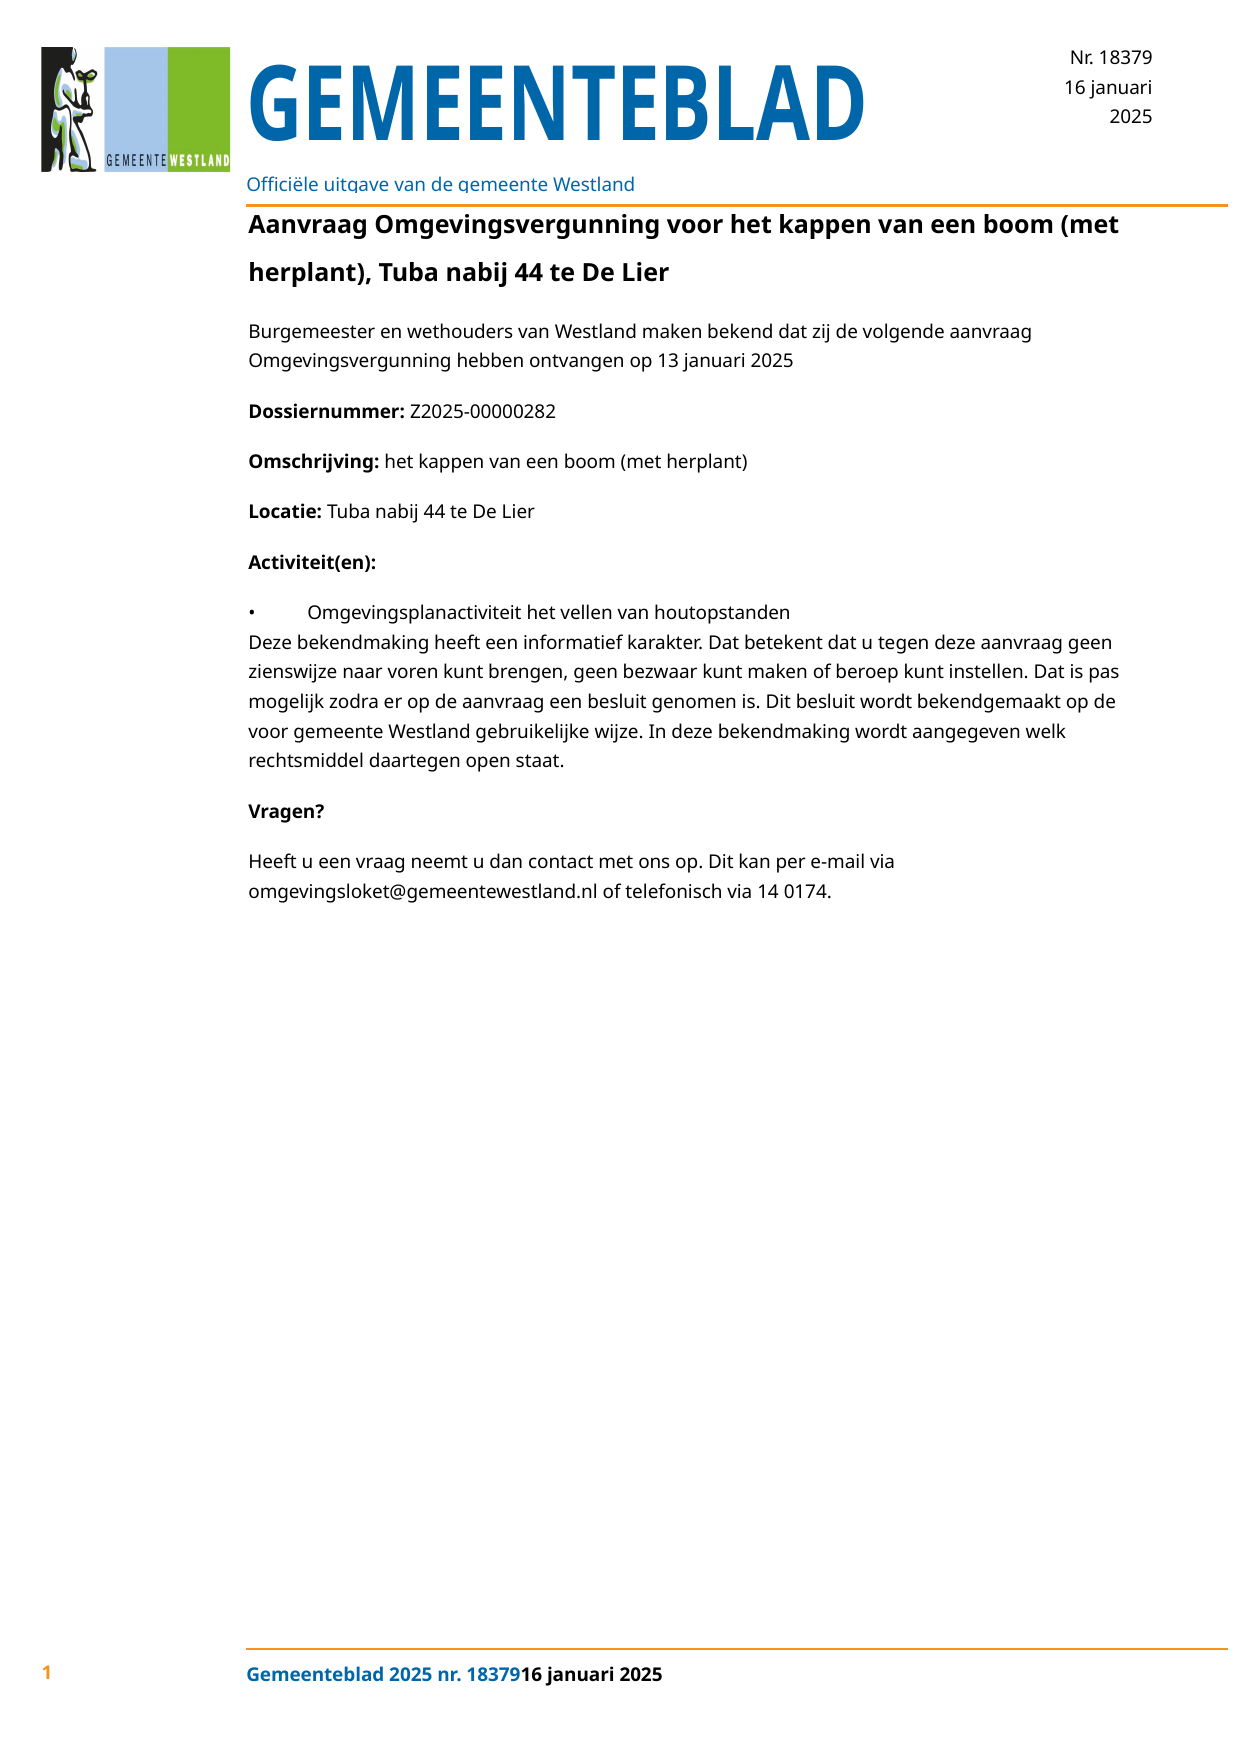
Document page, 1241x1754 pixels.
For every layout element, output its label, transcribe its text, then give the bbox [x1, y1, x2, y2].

text Deze bekendmaking heeft een informatief karakter. Dat betekent dat u tegen deze aanvraag geen zienswijze naar voren kunt brengen, geen bezwaar kunt maken of beroep kunt instellen. Dat is pas mogelijk zodra er op de aanvraag een besluit genomen is. Dit besluit wordt bekendgemaakt op de voor gemeente Westland gebruikelijke wijze. In deze bekendmaking wordt aangegeven welk rechtsmiddel daartegen open staat. [248, 629, 1152, 773]
text Locatie: Tuba nabij 44 te De Lier [248, 499, 1152, 524]
picture [41, 47, 231, 172]
text Vragen? [248, 798, 1152, 824]
text Aanvraag Omgevingsvergunning voor het kappen van een boom (met herplant), Tuba nabij 44 te De Lier [248, 207, 1152, 288]
text Burgemeester en wethouders van Westland maken bekend dat zij de volgende aanvraag Omgevingsvergunning hebben ontvangen op 13 januari 2025 [248, 318, 1152, 373]
text Omschrijving: het kappen van een boom (met herplant) [248, 448, 1152, 474]
list Omgevingsplanactiviteit het vellen van houtopstanden [248, 599, 1152, 625]
text Heeft u een vraag neemt u dan contact met ons op. Dit kan per e-mail via omgevingsloket@gemeentewestland.nl of telefonisch via 14 0174. [248, 848, 1152, 904]
text Dossiernummer: Z2025-00000282 [248, 398, 1152, 424]
text Activiteit(en): [248, 549, 1152, 575]
